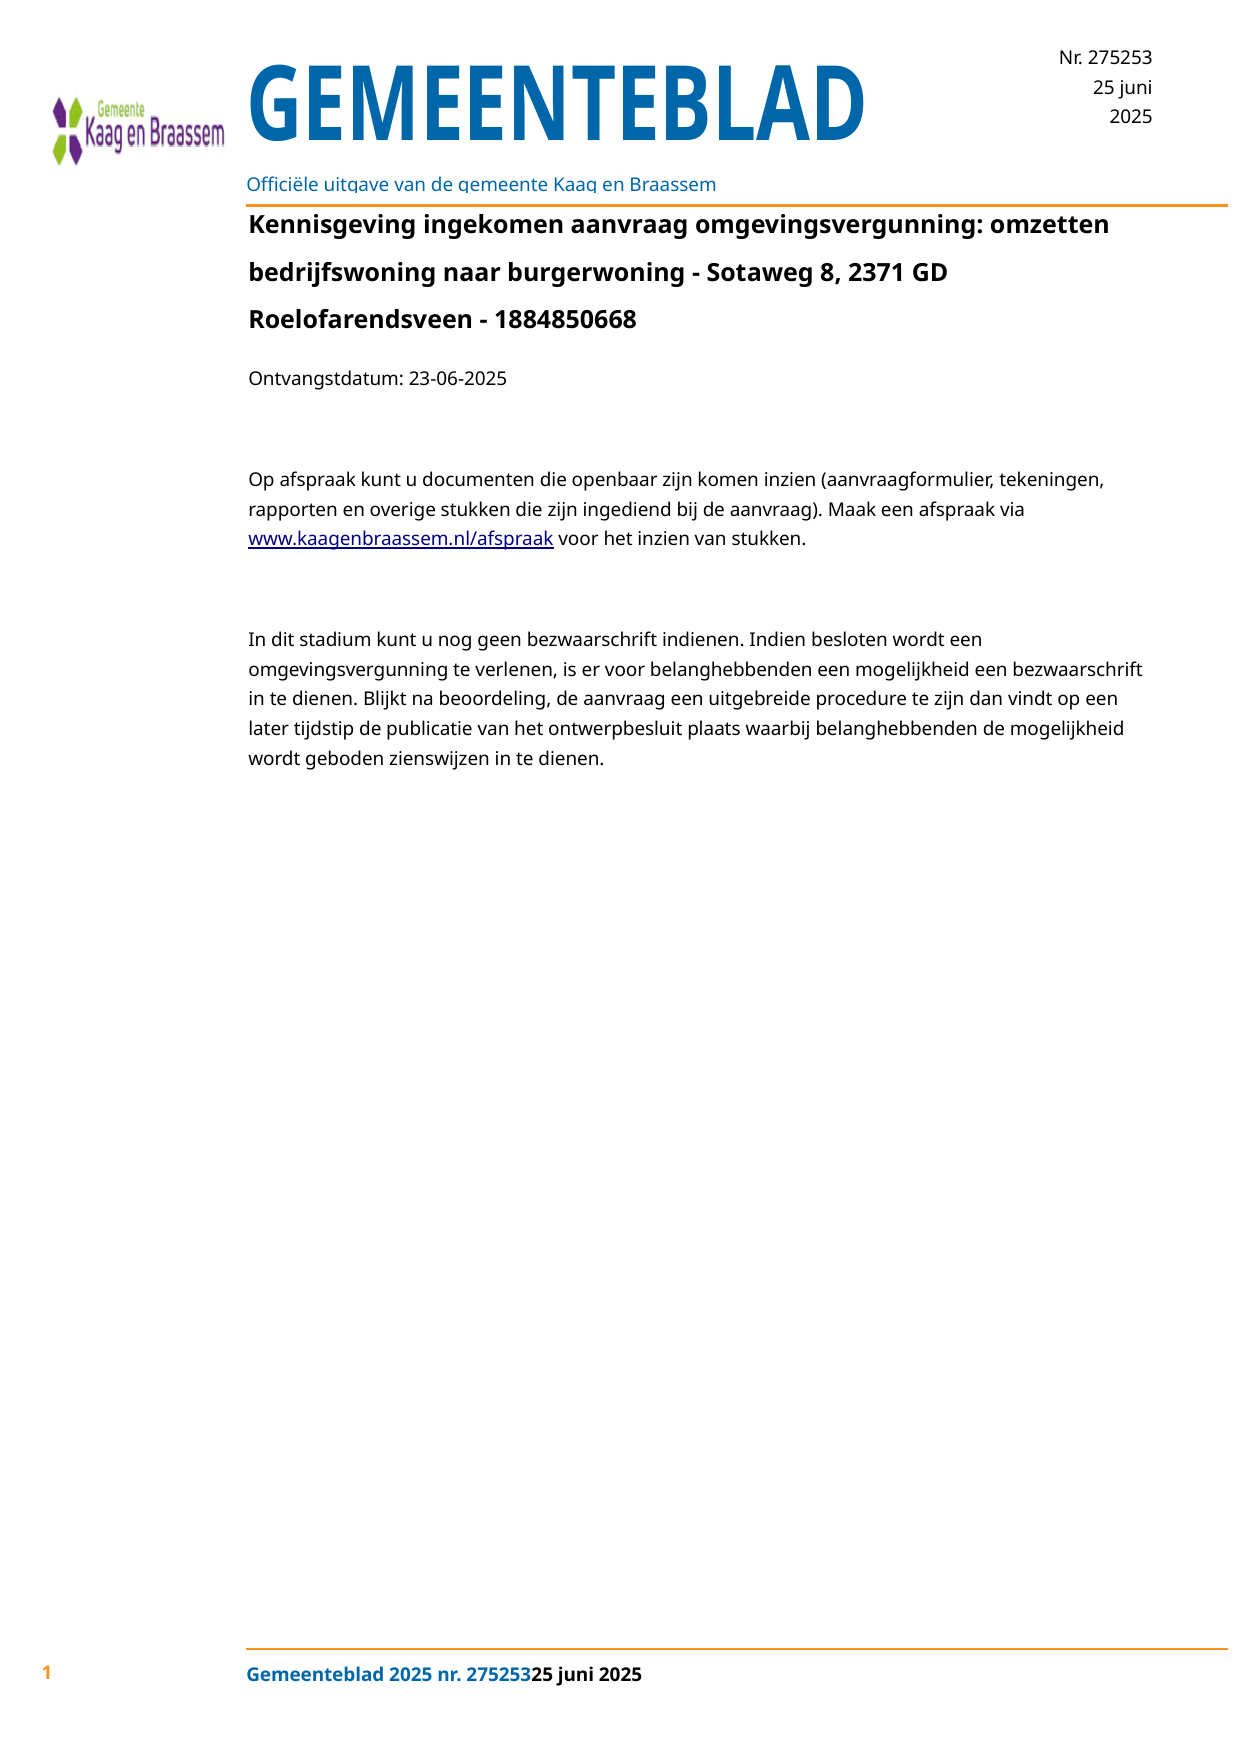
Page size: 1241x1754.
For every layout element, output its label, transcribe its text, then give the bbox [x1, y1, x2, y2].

text Kennisgeving ingekomen aanvraag omgevingsvergunning: omzetten bedrijfswoning naar burgerwoning - Sotaweg 8, 2371 GD Roelofarendsveen - 1884850668 [248, 207, 1152, 336]
text Op afspraak kunt u documenten die openbaar zijn komen inzien (aanvraagformulier, tekeningen, rapporten en overige stukken die zijn ingediend bij de aanvraag). Maak een afspraak via www.kaagenbraassem.nl/afspraak voor het inzien van stukken. [248, 466, 1152, 551]
picture [41, 47, 231, 172]
text In dit stadium kunt u nog geen bezwaarschrift indienen. Indien besloten wordt een omgevingsvergunning te verlenen, is er voor belanghebbenden een mogelijkheid een bezwaarschrift in te dienen. Blijkt na beoordeling, de aanvraag een uitgebreide procedure te zijn dan vindt op een later tijdstip de publicatie van het ontwerpbesluit plaats waarbij belanghebbenden de mogelijkheid wordt geboden zienswijzen in te dienen. [248, 626, 1152, 770]
text Ontvangstdatum: 23-06-2025 [248, 366, 1152, 391]
